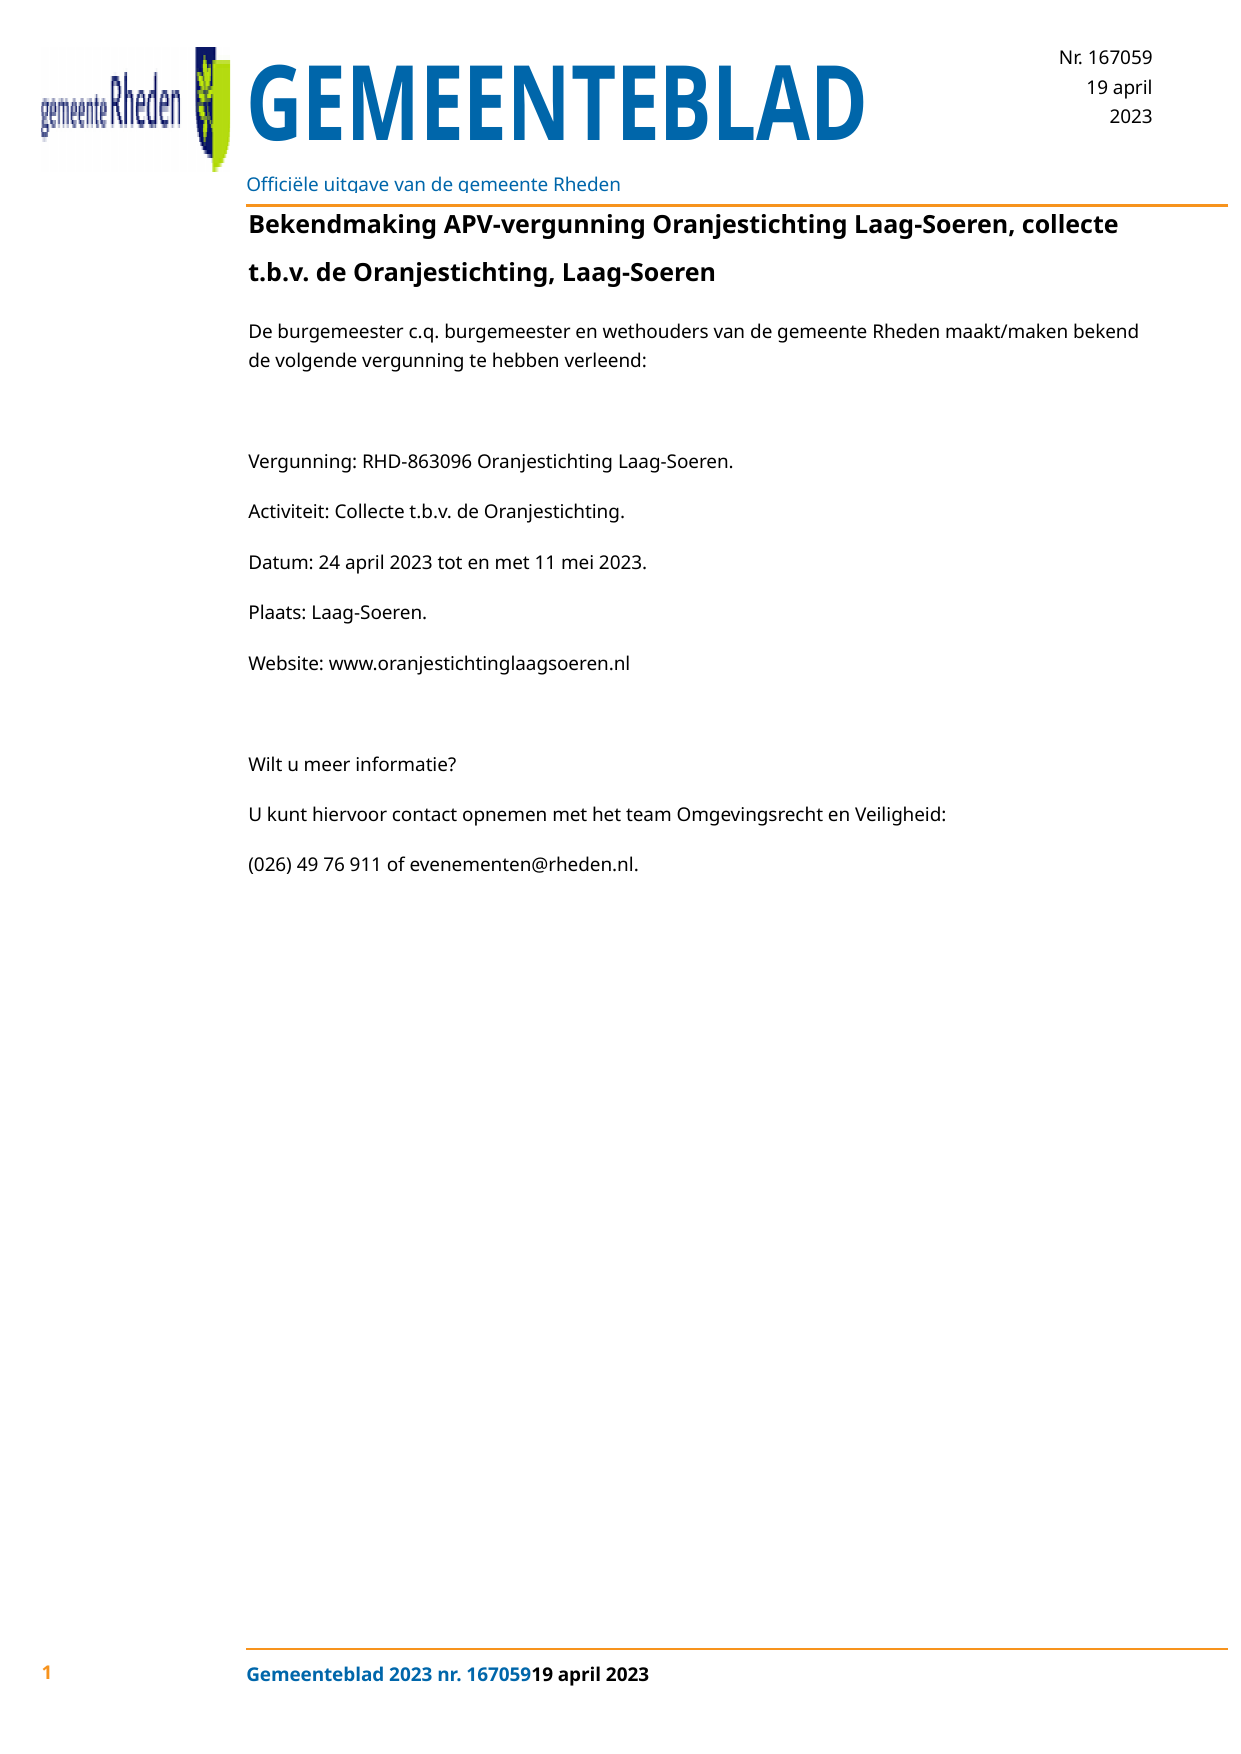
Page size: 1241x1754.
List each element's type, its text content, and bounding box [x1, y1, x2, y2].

text Bekendmaking APV-vergunning Oranjestichting Laag-Soeren, collecte t.b.v. de Oranjestichting, Laag-Soeren [248, 207, 1152, 288]
text Website: www.oranjestichtinglaagsoeren.nl [248, 650, 1152, 676]
text U kunt hiervoor contact opnemen met het team Omgevingsrecht en Veiligheid: [248, 801, 1152, 827]
text De burgemeester c.q. burgemeester en wethouders van de gemeente Rheden maakt/maken bekend de volgende vergunning te hebben verleend: [248, 318, 1152, 373]
text (026) 49 76 911 of evenementen@rheden.nl. [248, 852, 1152, 877]
picture [41, 47, 231, 172]
text Datum: 24 april 2023 tot en met 11 mei 2023. [248, 549, 1152, 575]
text Vergunning: RHD-863096 Oranjestichting Laag-Soeren. [248, 448, 1152, 474]
text Activiteit: Collecte t.b.v. de Oranjestichting. [248, 499, 1152, 524]
text Plaats: Laag-Soeren. [248, 599, 1152, 625]
text Wilt u meer informatie? [248, 751, 1152, 777]
